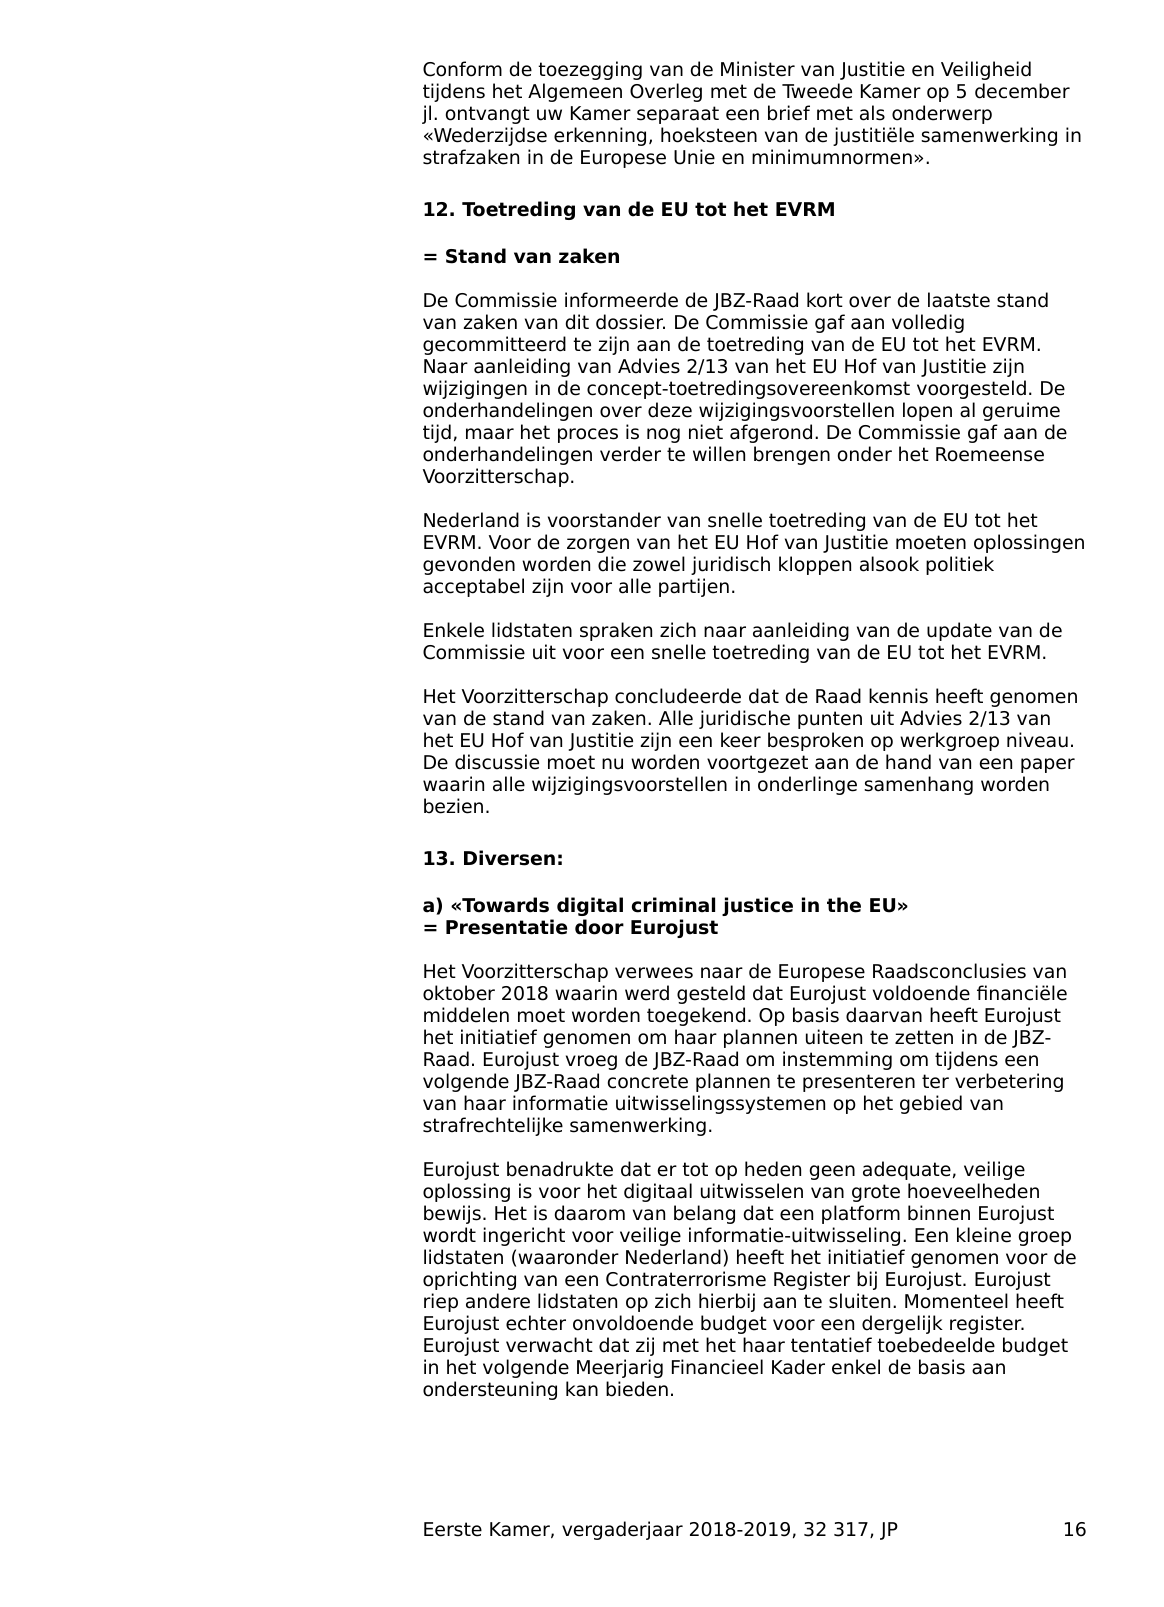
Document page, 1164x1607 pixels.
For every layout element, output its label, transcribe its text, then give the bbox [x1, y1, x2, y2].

text Het Voorzitterschap concludeerde dat de Raad kennis heeft genomen van de stand van zaken. Alle juridische punten uit Advies 2/13 van het EU Hof van Justitie zijn een keer besproken op werkgroep niveau. De discussie moet nu worden voortgezet aan de hand van een paper waarin alle wijzigingsvoorstellen in onderlinge samenhang worden bezien. [422, 686, 1087, 818]
text Nederland is voorstander van snelle toetreding van de EU tot het EVRM. Voor de zorgen van het EU Hof van Justitie moeten oplossingen gevonden worden die zowel juridisch kloppen alsook politiek acceptabel zijn voor alle partijen. [422, 510, 1087, 598]
text = Presentatie door Eurojust [422, 917, 1087, 939]
text Conform de toezegging van de Minister van Justitie en Veiligheid tijdens het Algemeen Overleg met de Tweede Kamer op 5 december jl. ontvangt uw Kamer separaat een brief met als onderwerp «Wederzijdse erkenning, hoeksteen van de justitiële samenwerking in strafzaken in de Europese Unie en minimumnormen». [422, 59, 1087, 169]
text Eurojust benadrukte dat er tot op heden geen adequate, veilige oplossing is voor het digitaal uitwisselen van grote hoeveelheden bewijs. Het is daarom van belang dat een platform binnen Eurojust wordt ingericht voor veilige informatie-uitwisseling. Een kleine groep lidstaten (waaronder Nederland) heeft het initiatief genomen voor de oprichting van een Contraterrorisme Register bij Eurojust. Eurojust riep andere lidstaten op zich hierbij aan te sluiten. Momenteel heeft Eurojust echter onvoldoende budget voor een dergelijk register. Eurojust verwacht dat zij met het haar tentatief toebedeelde budget in het volgende Meerjarig Financieel Kader enkel de basis aan ondersteuning kan bieden. [422, 1159, 1087, 1401]
text De Commissie informeerde de JBZ-Raad kort over de laatste stand van zaken van dit dossier. De Commissie gaf aan volledig gecommitteerd te zijn aan de toetreding van de EU tot het EVRM. Naar aanleiding van Advies 2/13 van het EU Hof van Justitie zijn wijzigingen in de concept-toetredingsovereenkomst voorgesteld. De onderhandelingen over deze wijzigingsvoorstellen lopen al geruime tijd, maar het proces is nog niet afgerond. De Commissie gaf aan de onderhandelingen verder te willen brengen onder het Roemeense Voorzitterschap. [422, 290, 1087, 488]
text = Stand van zaken [422, 246, 1087, 268]
text Het Voorzitterschap verwees naar de Europese Raadsconclusies van oktober 2018 waarin werd gesteld dat Eurojust voldoende financiële middelen moet worden toegekend. Op basis daarvan heeft Eurojust het initiatief genomen om haar plannen uiteen te zetten in de JBZ-Raad. Eurojust vroeg de JBZ-Raad om instemming om tijdens een volgende JBZ-Raad concrete plannen te presenteren ter verbetering van haar informatie uitwisselingssystemen op het gebied van strafrechtelijke samenwerking. [422, 961, 1087, 1137]
text Enkele lidstaten spraken zich naar aanleiding van de update van de Commissie uit voor een snelle toetreding van de EU tot het EVRM. [422, 620, 1087, 664]
text a) «Towards digital criminal justice in the EU» [422, 895, 1087, 917]
subtitle 12. Toetreding van de EU tot het EVRM [422, 199, 1087, 221]
subtitle 13. Diversen: [422, 848, 1087, 870]
